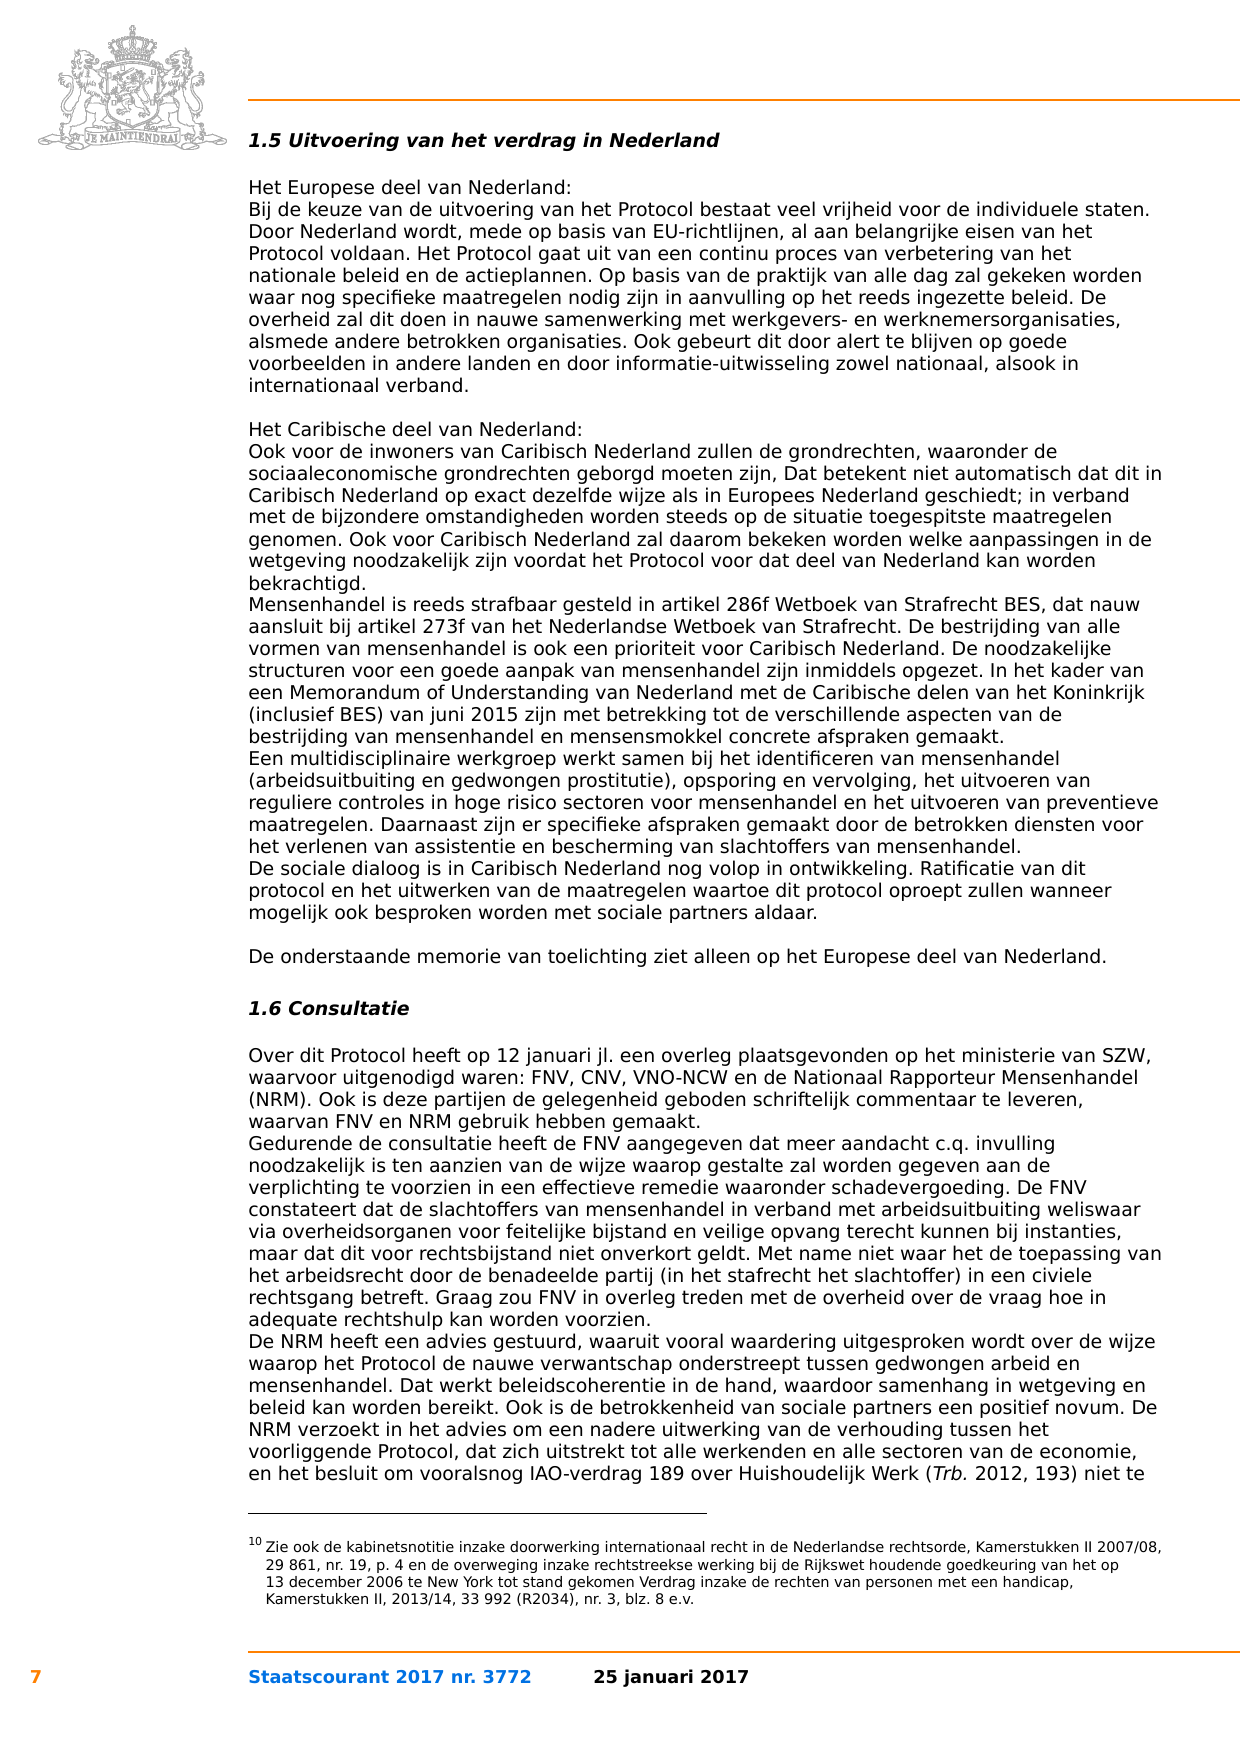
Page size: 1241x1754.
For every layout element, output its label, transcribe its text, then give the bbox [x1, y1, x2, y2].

text Over dit Protocol heeft op 12 januari jl. een overleg plaatsgevonden op het ministerie van SZW, waarvoor uitgenodigd waren: FNV, CNV, VNO-NCW en de Nationaal Rapporteur Mensenhandel (NRM). Ook is deze partijen de gelegenheid geboden schriftelijk commentaar te leveren, waarvan FNV en NRM gebruik hebben gemaakt. [248, 1045, 1163, 1133]
text De NRM heeft een advies gestuurd, waaruit vooral waardering uitgesproken wordt over de wijze waarop het Protocol de nauwe verwantschap onderstreept tussen gedwongen arbeid en mensenhandel. Dat werkt beleidscoherentie in de hand, waardoor samenhang in wetgeving en beleid kan worden bereikt. Ook is de betrokkenheid van sociale partners een positief novum. De NRM verzoekt in het advies om een nadere uitwerking van de verhouding tussen het voorliggende Protocol, dat zich uitstrekt tot alle werkenden en alle sectoren van de economie, en het besluit om vooralsnog IAO-verdrag 189 over Huishoudelijk Werk (Trb. 2012, 193) niet te [248, 1331, 1163, 1484]
subtitle 1.6 Consultatie [248, 998, 1163, 1020]
text Zie ook de kabinetsnotitie inzake doorwerking internationaal recht in de Nederlandse rechtsorde, Kamerstukken II 2007/08, 29 861, nr. 19, p. 4 en de overweging inzake rechtstreekse werking bij de Rijkswet houdende goedkeuring van het op 13 december 2006 te New York tot stand gekomen Verdrag inzake de rechten van personen met een handicap, Kamerstukken II, 2013/14, 33 992 (R2034), nr. 3, blz. 8 e.v. [248, 1535, 1163, 1608]
text De sociale dialoog is in Caribisch Nederland nog volop in ontwikkeling. Ratificatie van dit protocol en het uitwerken van de maatregelen waartoe dit protocol oproept zullen wanneer mogelijk ook besproken worden met sociale partners aldaar. [248, 858, 1163, 924]
subtitle 1.5 Uitvoering van het verdrag in Nederland [248, 130, 1163, 152]
text Bij de keuze van de uitvoering van het Protocol bestaat veel vrijheid voor de individuele staten. Door Nederland wordt, mede op basis van EU-richtlijnen, al aan belangrijke eisen van het Protocol voldaan. Het Protocol gaat uit van een continu proces van verbetering van het nationale beleid en de actieplannen. Op basis van de praktijk van alle dag zal gekeken worden waar nog specifieke maatregelen nodig zijn in aanvulling op het reeds ingezette beleid. De overheid zal dit doen in nauwe samenwerking met werkgevers- en werknemersorganisaties, alsmede andere betrokken organisaties. Ook gebeurt dit door alert te blijven op goede voorbeelden in andere landen en door informatie-uitwisseling zowel nationaal, alsook in internationaal verband. [248, 199, 1163, 397]
text Het Caribische deel van Nederland: [248, 418, 1163, 441]
text Gedurende de consultatie heeft de FNV aangegeven dat meer aandacht c.q. invulling noodzakelijk is ten aanzien van de wijze waarop gestalte zal worden gegeven aan de verplichting te voorzien in een effectieve remedie waaronder schadevergoeding. De FNV constateert dat de slachtoffers van mensenhandel in verband met arbeidsuitbuiting weliswaar via overheidsorganen voor feitelijke bijstand en veilige opvang terecht kunnen bij instanties, maar dat dit voor rechtsbijstand niet onverkort geldt. Met name niet waar het de toepassing van het arbeidsrecht door de benadeelde partij (in het stafrecht het slachtoffer) in een civiele rechtsgang betreft. Graag zou FNV in overleg treden met de overheid over de vraag hoe in adequate rechtshulp kan worden voorzien. [248, 1133, 1163, 1331]
picture [38, 25, 227, 150]
text Het Europese deel van Nederland: [248, 177, 1163, 199]
text Een multidisciplinaire werkgroep werkt samen bij het identificeren van mensenhandel (arbeidsuitbuiting en gedwongen prostitutie), opsporing en vervolging, het uitvoeren van reguliere controles in hoge risico sectoren voor mensenhandel en het uitvoeren van preventieve maatregelen. Daarnaast zijn er specifieke afspraken gemaakt door de betrokken diensten voor het verlenen van assistentie en bescherming van slachtoffers van mensenhandel. [248, 748, 1163, 858]
text Mensenhandel is reeds strafbaar gesteld in artikel 286f Wetboek van Strafrecht BES, dat nauw aansluit bij artikel 273f van het Nederlandse Wetboek van Strafrecht. De bestrijding van alle vormen van mensenhandel is ook een prioriteit voor Caribisch Nederland. De noodzakelijke structuren voor een goede aanpak van mensenhandel zijn inmiddels opgezet. In het kader van een Memorandum of Understanding van Nederland met de Caribische delen van het Koninkrijk (inclusief BES) van juni 2015 zijn met betrekking tot de verschillende aspecten van de bestrijding van mensenhandel en mensensmokkel concrete afspraken gemaakt. [248, 594, 1163, 748]
text Ook voor de inwoners van Caribisch Nederland zullen de grondrechten, waaronder de sociaaleconomische grondrechten geborgd moeten zijn, Dat betekent niet automatisch dat dit in Caribisch Nederland op exact dezelfde wijze als in Europees Nederland geschiedt; in verband met de bijzondere omstandigheden worden steeds op de situatie toegespitste maatregelen genomen. Ook voor Caribisch Nederland zal daarom bekeken worden welke aanpassingen in de wetgeving noodzakelijk zijn voordat het Protocol voor dat deel van Nederland kan worden bekrachtigd. [248, 441, 1163, 594]
text De onderstaande memorie van toelichting ziet alleen op het Europese deel van Nederland. [248, 946, 1163, 968]
